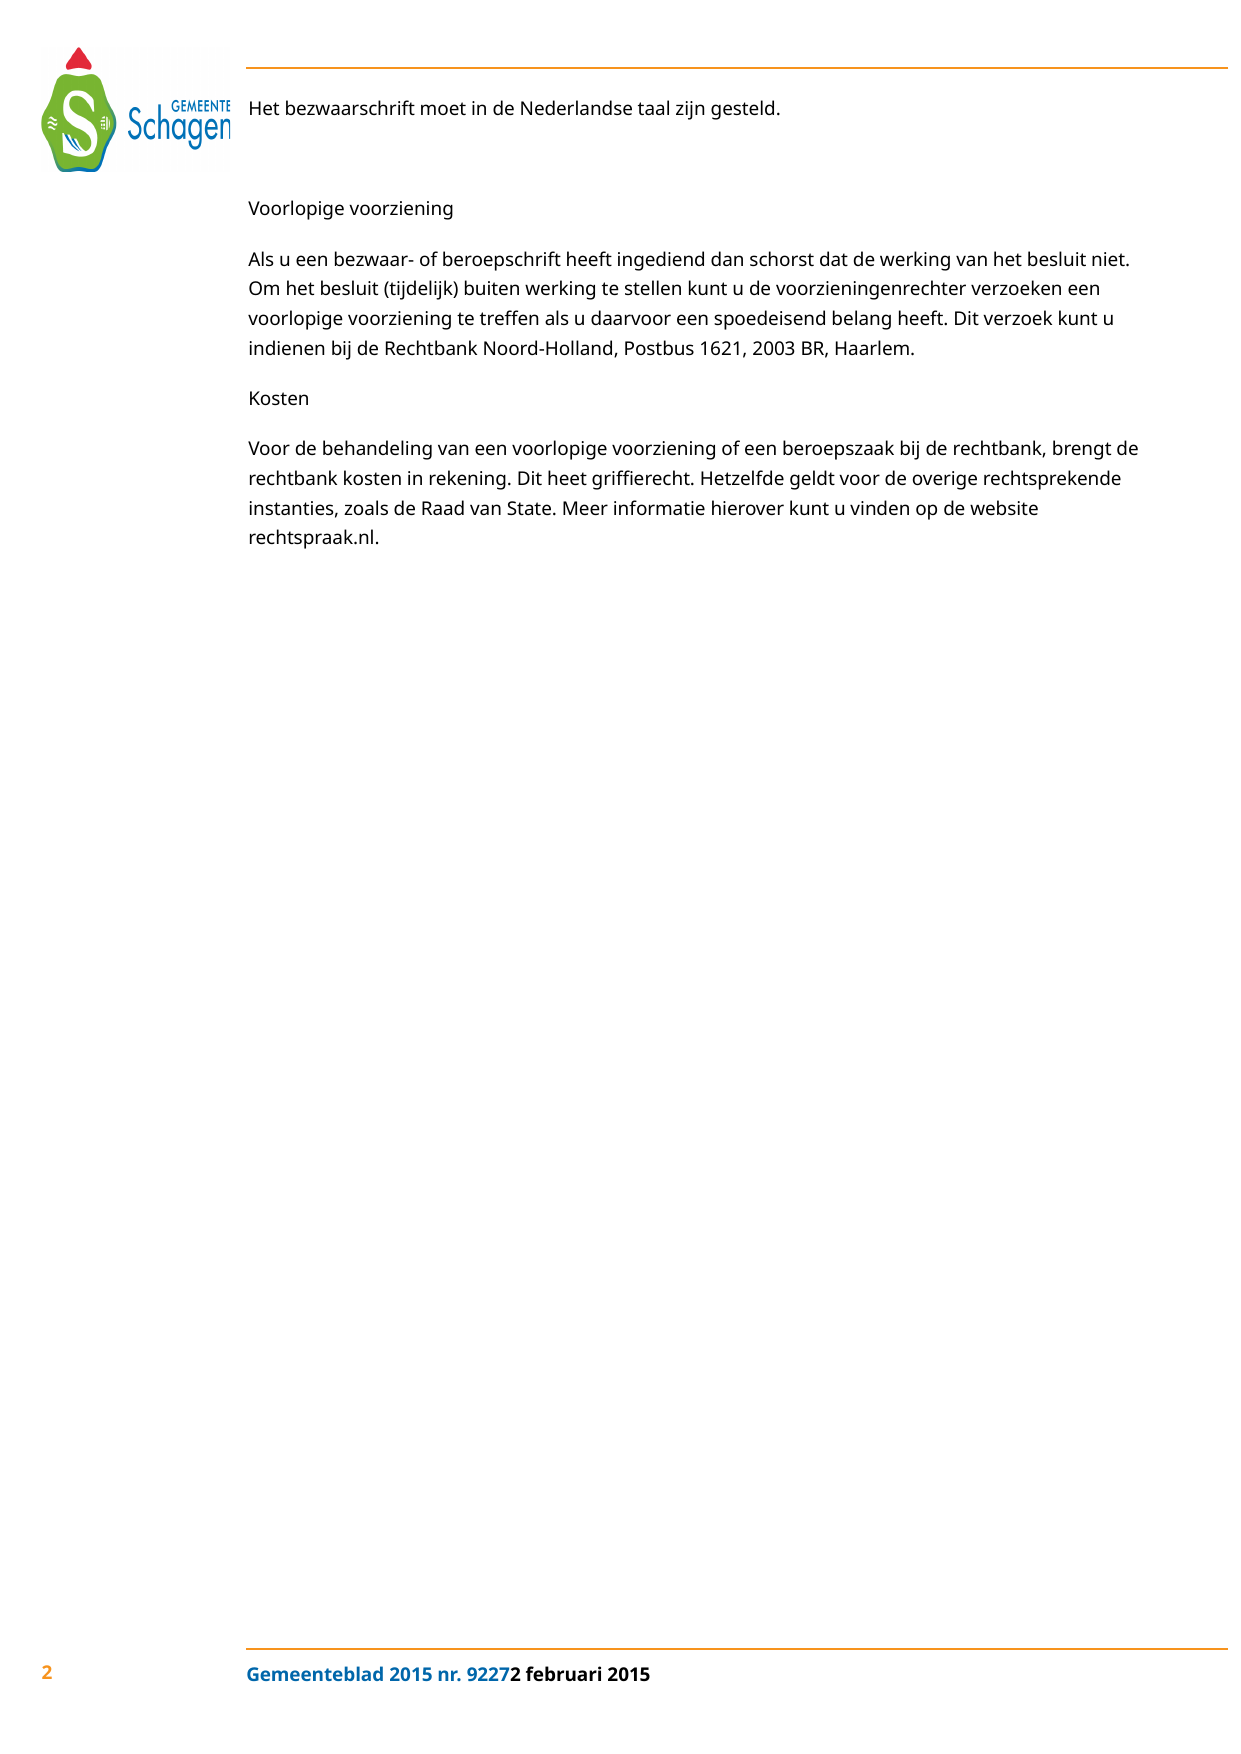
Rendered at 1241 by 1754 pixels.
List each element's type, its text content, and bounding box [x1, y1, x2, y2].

text Kosten [248, 385, 1152, 411]
picture [41, 47, 231, 172]
text Als u een bezwaar- of beroepschrift heeft ingediend dan schorst dat de werking van het besluit niet. Om het besluit (tijdelijk) buiten werking te stellen kunt u de voorzieningenrechter verzoeken een voorlopige voorziening te treffen als u daarvoor een spoedeisend belang heeft. Dit verzoek kunt u indienen bij de Rechtbank Noord-Holland, Postbus 1621, 2003 BR, Haarlem. [248, 246, 1152, 361]
text Voor de behandeling van een voorlopige voorziening of een beroepszaak bij de rechtbank, brengt de rechtbank kosten in rekening. Dit heet griffierecht. Hetzelfde geldt voor de overige rechtsprekende instanties, zoals de Raad van State. Meer informatie hierover kunt u vinden op de website rechtspraak.nl. [248, 436, 1152, 550]
text Voorlopige voorziening [248, 196, 1152, 221]
text Het bezwaarschrift moet in de Nederlandse taal zijn gesteld. [248, 95, 1152, 121]
